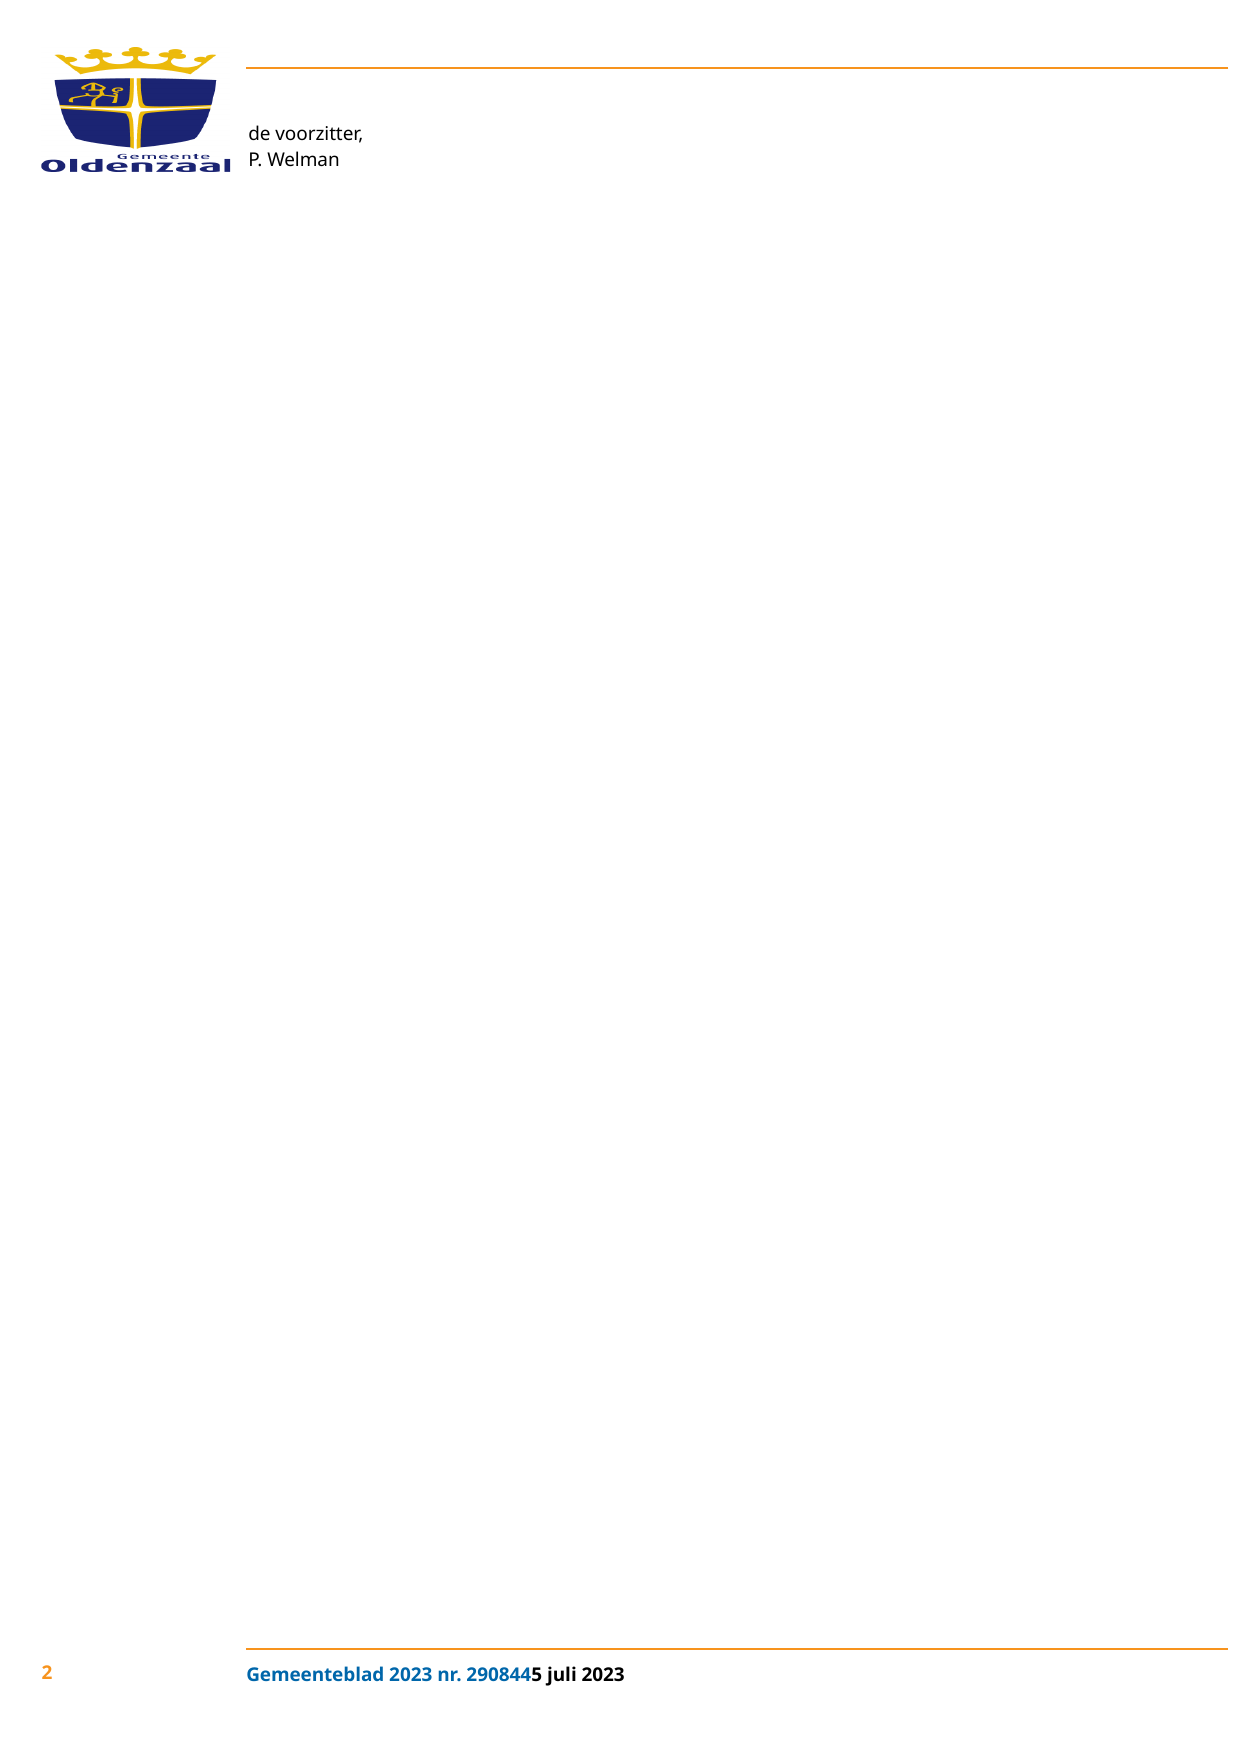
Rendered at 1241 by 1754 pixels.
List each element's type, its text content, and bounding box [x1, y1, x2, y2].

text P. Welman [248, 146, 1152, 172]
picture [41, 47, 231, 172]
text de voorzitter, [248, 121, 1152, 146]
